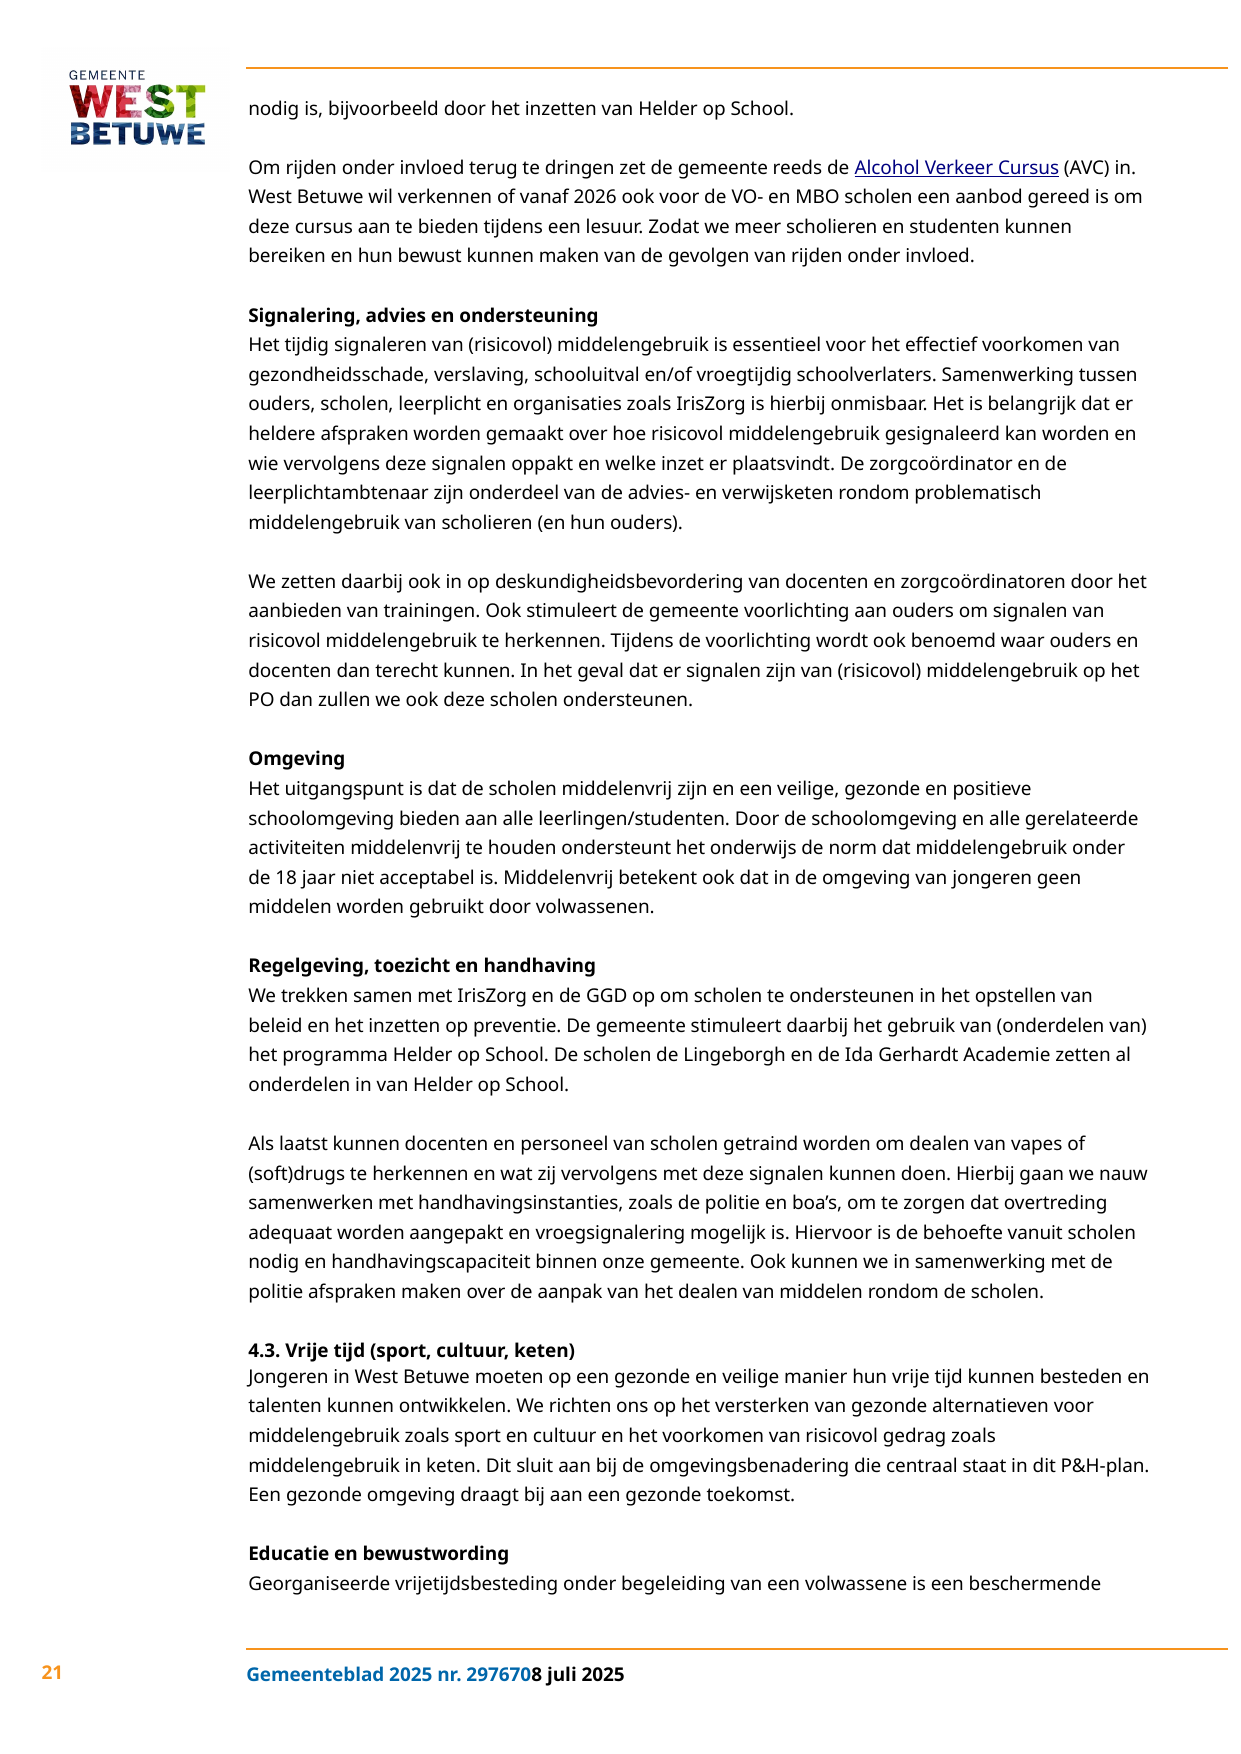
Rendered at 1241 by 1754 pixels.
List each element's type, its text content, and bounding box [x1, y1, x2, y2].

text Signalering, advies en ondersteuning [248, 302, 1152, 328]
text Jongeren in West Betuwe moeten op een gezonde en veilige manier hun vrije tijd kunnen besteden en talenten kunnen ontwikkelen. We richten ons op het versterken van gezonde alternatieven voor middelengebruik zoals sport en cultuur en het voorkomen van risicovol gedrag zoals middelengebruik in keten. Dit sluit aan bij de omgevingsbenadering die centraal staat in dit P&H-plan. Een gezonde omgeving draagt bij aan een gezonde toekomst. [248, 1363, 1152, 1507]
text Educatie en bewustwording [248, 1541, 1152, 1566]
text Georganiseerde vrijetijdsbesteding onder begeleiding van een volwassene is een beschermende [248, 1570, 1152, 1596]
text Om rijden onder invloed terug te dringen zet de gemeente reeds de Alcohol Verkeer Cursus (AVC) in. West Betuwe wil verkennen of vanaf 2026 ook voor de VO- en MBO scholen een aanbod gereed is om deze cursus aan te bieden tijdens een lesuur. Zodat we meer scholieren en studenten kunnen bereiken en hun bewust kunnen maken van de gevolgen van rijden onder invloed. [248, 154, 1152, 268]
text Omgeving [248, 746, 1152, 771]
text We zetten daarbij ook in op deskundigheidsbevordering van docenten en zorgcoördinatoren door het aanbieden van trainingen. Ook stimuleert de gemeente voorlichting aan ouders om signalen van risicovol middelengebruik te herkennen. Tijdens de voorlichting wordt ook benoemd waar ouders en docenten dan terecht kunnen. In het geval dat er signalen zijn van (risicovol) middelengebruik op het PO dan zullen we ook deze scholen ondersteunen. [248, 568, 1152, 712]
text nodig is, bijvoorbeeld door het inzetten van Helder op School. [248, 95, 1152, 121]
text Regelgeving, toezicht en handhaving [248, 953, 1152, 978]
text We trekken samen met IrisZorg en de GGD op om scholen te ondersteunen in het opstellen van beleid en het inzetten op preventie. De gemeente stimuleert daarbij het gebruik van (onderdelen van) het programma Helder op School. De scholen de Lingeborgh en de Ida Gerhardt Academie zetten al onderdelen in van Helder op School. [248, 982, 1152, 1097]
text Het uitgangspunt is dat de scholen middelenvrij zijn en een veilige, gezonde en positieve schoolomgeving bieden aan alle leerlingen/studenten. Door de schoolomgeving en alle gerelateerde activiteiten middelenvrij te houden ondersteunt het onderwijs de norm dat middelengebruik onder de 18 jaar niet acceptabel is. Middelenvrij betekent ook dat in de omgeving van jongeren geen middelen worden gebruikt door volwassenen. [248, 775, 1152, 919]
text 4.3. Vrije tijd (sport, cultuur, keten) [248, 1337, 1152, 1363]
text Het tijdig signaleren van (risicovol) middelengebruik is essentieel voor het effectief voorkomen van gezondheidsschade, verslaving, schooluitval en/of vroegtijdig schoolverlaters. Samenwerking tussen ouders, scholen, leerplicht en organisaties zoals IrisZorg is hierbij onmisbaar. Het is belangrijk dat er heldere afspraken worden gemaakt over hoe risicovol middelengebruik gesignaleerd kan worden en wie vervolgens deze signalen oppakt en welke inzet er plaatsvindt. De zorgcoördinator en de leerplichtambtenaar zijn onderdeel van de advies- en verwijsketen rondom problematisch middelengebruik van scholieren (en hun ouders). [248, 331, 1152, 535]
picture [41, 47, 231, 172]
text Als laatst kunnen docenten en personeel van scholen getraind worden om dealen van vapes of (soft)drugs te herkennen en wat zij vervolgens met deze signalen kunnen doen. Hierbij gaan we nauw samenwerken met handhavingsinstanties, zoals de politie en boa’s, om te zorgen dat overtreding adequaat worden aangepakt en vroegsignalering mogelijk is. Hiervoor is de behoefte vanuit scholen nodig en handhavingscapaciteit binnen onze gemeente. Ook kunnen we in samenwerking met de politie afspraken maken over de aanpak van het dealen van middelen rondom de scholen. [248, 1130, 1152, 1304]
